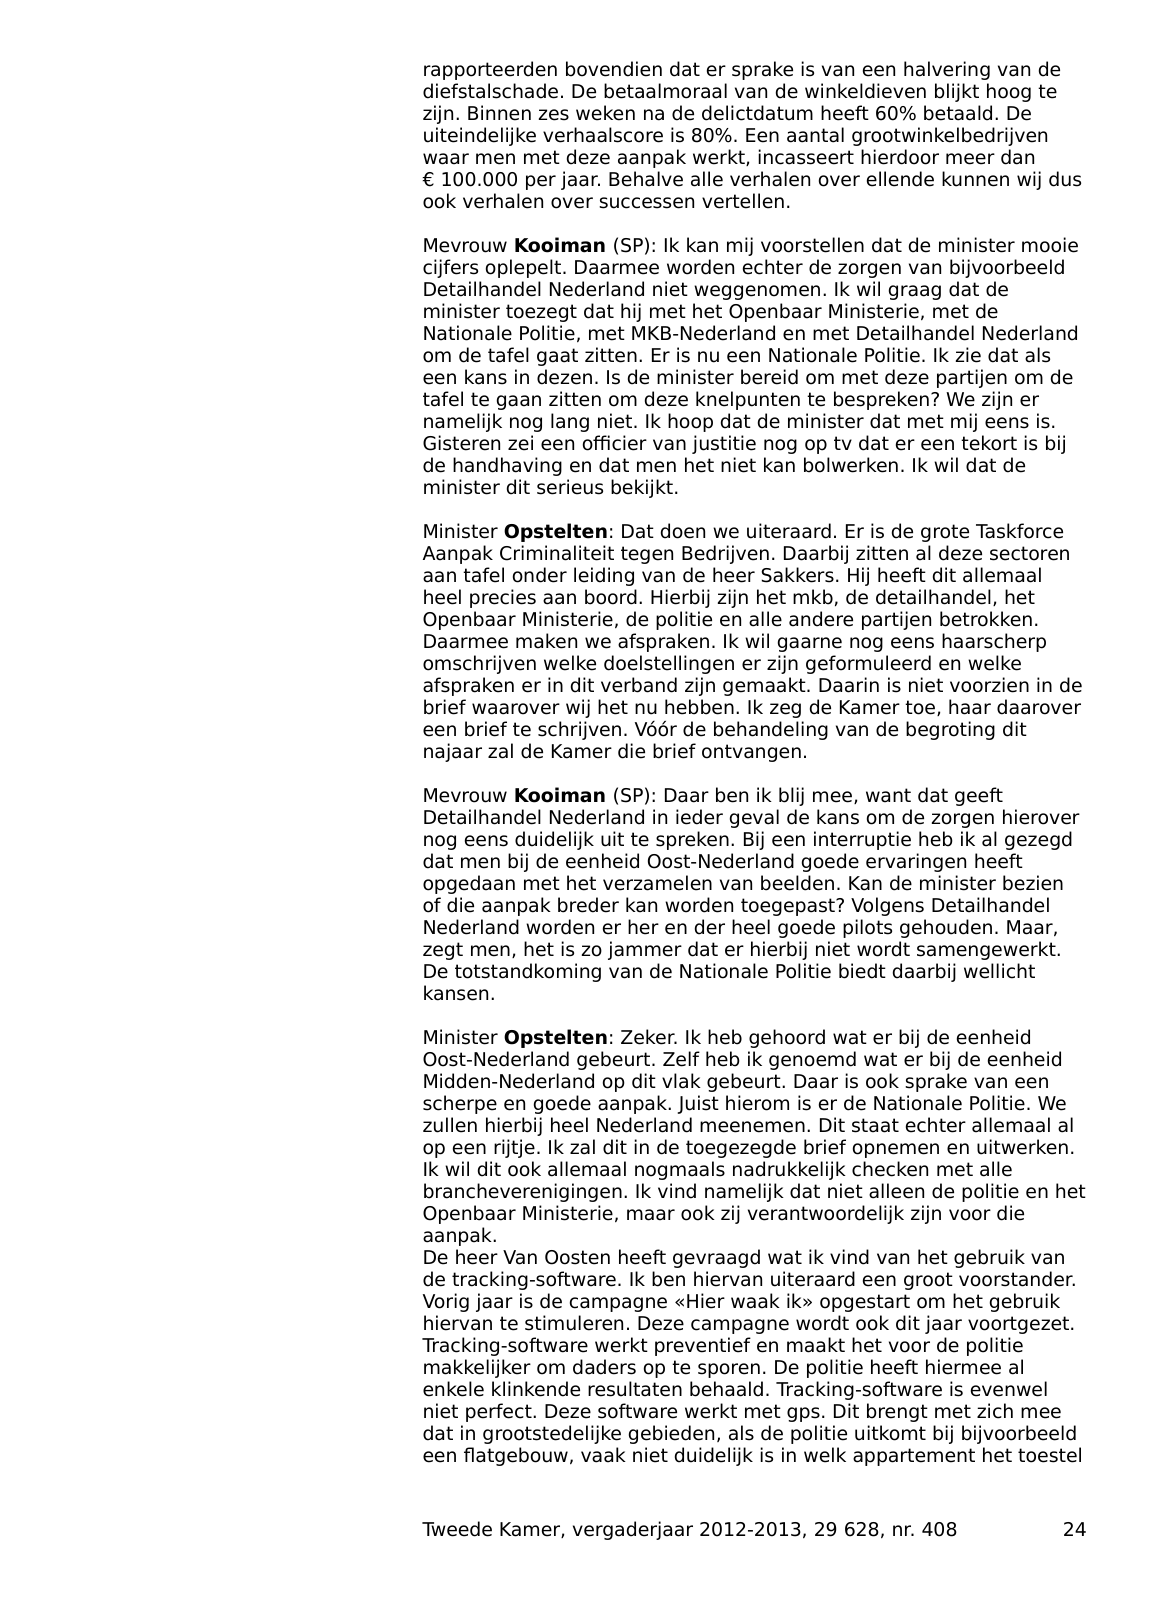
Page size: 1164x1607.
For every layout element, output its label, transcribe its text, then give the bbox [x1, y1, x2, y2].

text Mevrouw Kooiman (SP): Ik kan mij voorstellen dat de minister mooie cijfers oplepelt. Daarmee worden echter de zorgen van bijvoorbeeld Detailhandel Nederland niet weggenomen. Ik wil graag dat de minister toezegt dat hij met het Openbaar Ministerie, met de Nationale Politie, met MKB-Nederland en met Detailhandel Nederland om de tafel gaat zitten. Er is nu een Nationale Politie. Ik zie dat als een kans in dezen. Is de minister bereid om met deze partijen om de tafel te gaan zitten om deze knelpunten te bespreken? We zijn er namelijk nog lang niet. Ik hoop dat de minister dat met mij eens is. Gisteren zei een officier van justitie nog op tv dat er een tekort is bij de handhaving en dat men het niet kan bolwerken. Ik wil dat de minister dit serieus bekijkt. [422, 235, 1087, 499]
text De heer Van Oosten heeft gevraagd wat ik vind van het gebruik van de tracking-software. Ik ben hiervan uiteraard een groot voorstander. Vorig jaar is de campagne «Hier waak ik» opgestart om het gebruik hiervan te stimuleren. Deze campagne wordt ook dit jaar voortgezet. Tracking-software werkt preventief en maakt het voor de politie makkelijker om daders op te sporen. De politie heeft hiermee al enkele klinkende resultaten behaald. Tracking-software is evenwel niet perfect. Deze software werkt met gps. Dit brengt met zich mee dat in grootstedelijke gebieden, als de politie uitkomt bij bijvoorbeeld een flatgebouw, vaak niet duidelijk is in welk appartement het toestel [422, 1247, 1087, 1467]
text Minister Opstelten: Zeker. Ik heb gehoord wat er bij de eenheid Oost-Nederland gebeurt. Zelf heb ik genoemd wat er bij de eenheid Midden-Nederland op dit vlak gebeurt. Daar is ook sprake van een scherpe en goede aanpak. Juist hierom is er de Nationale Politie. We zullen hierbij heel Nederland meenemen. Dit staat echter allemaal al op een rijtje. Ik zal dit in de toegezegde brief opnemen en uitwerken. Ik wil dit ook allemaal nogmaals nadrukkelijk checken met alle brancheverenigingen. Ik vind namelijk dat niet alleen de politie en het Openbaar Ministerie, maar ook zij verantwoordelijk zijn voor die aanpak. [422, 1027, 1087, 1247]
text Mevrouw Kooiman (SP): Daar ben ik blij mee, want dat geeft Detailhandel Nederland in ieder geval de kans om de zorgen hierover nog eens duidelijk uit te spreken. Bij een interruptie heb ik al gezegd dat men bij de eenheid Oost-Nederland goede ervaringen heeft opgedaan met het verzamelen van beelden. Kan de minister bezien of die aanpak breder kan worden toegepast? Volgens Detailhandel Nederland worden er her en der heel goede pilots gehouden. Maar, zegt men, het is zo jammer dat er hierbij niet wordt samengewerkt. De totstandkoming van de Nationale Politie biedt daarbij wellicht kansen. [422, 785, 1087, 1005]
text Minister Opstelten: Dat doen we uiteraard. Er is de grote Taskforce Aanpak Criminaliteit tegen Bedrijven. Daarbij zitten al deze sectoren aan tafel onder leiding van de heer Sakkers. Hij heeft dit allemaal heel precies aan boord. Hierbij zijn het mkb, de detailhandel, het Openbaar Ministerie, de politie en alle andere partijen betrokken. Daarmee maken we afspraken. Ik wil gaarne nog eens haarscherp omschrijven welke doelstellingen er zijn geformuleerd en welke afspraken er in dit verband zijn gemaakt. Daarin is niet voorzien in de brief waarover wij het nu hebben. Ik zeg de Kamer toe, haar daarover een brief te schrijven. Vóór de behandeling van de begroting dit najaar zal de Kamer die brief ontvangen. [422, 521, 1087, 763]
text rapporteerden bovendien dat er sprake is van een halvering van de diefstalschade. De betaalmoraal van de winkeldieven blijkt hoog te zijn. Binnen zes weken na de delictdatum heeft 60% betaald. De uiteindelijke verhaalscore is 80%. Een aantal grootwinkelbedrijven waar men met deze aanpak werkt, incasseert hierdoor meer dan € 100.000 per jaar. Behalve alle verhalen over ellende kunnen wij dus ook verhalen over successen vertellen. [422, 59, 1087, 213]
